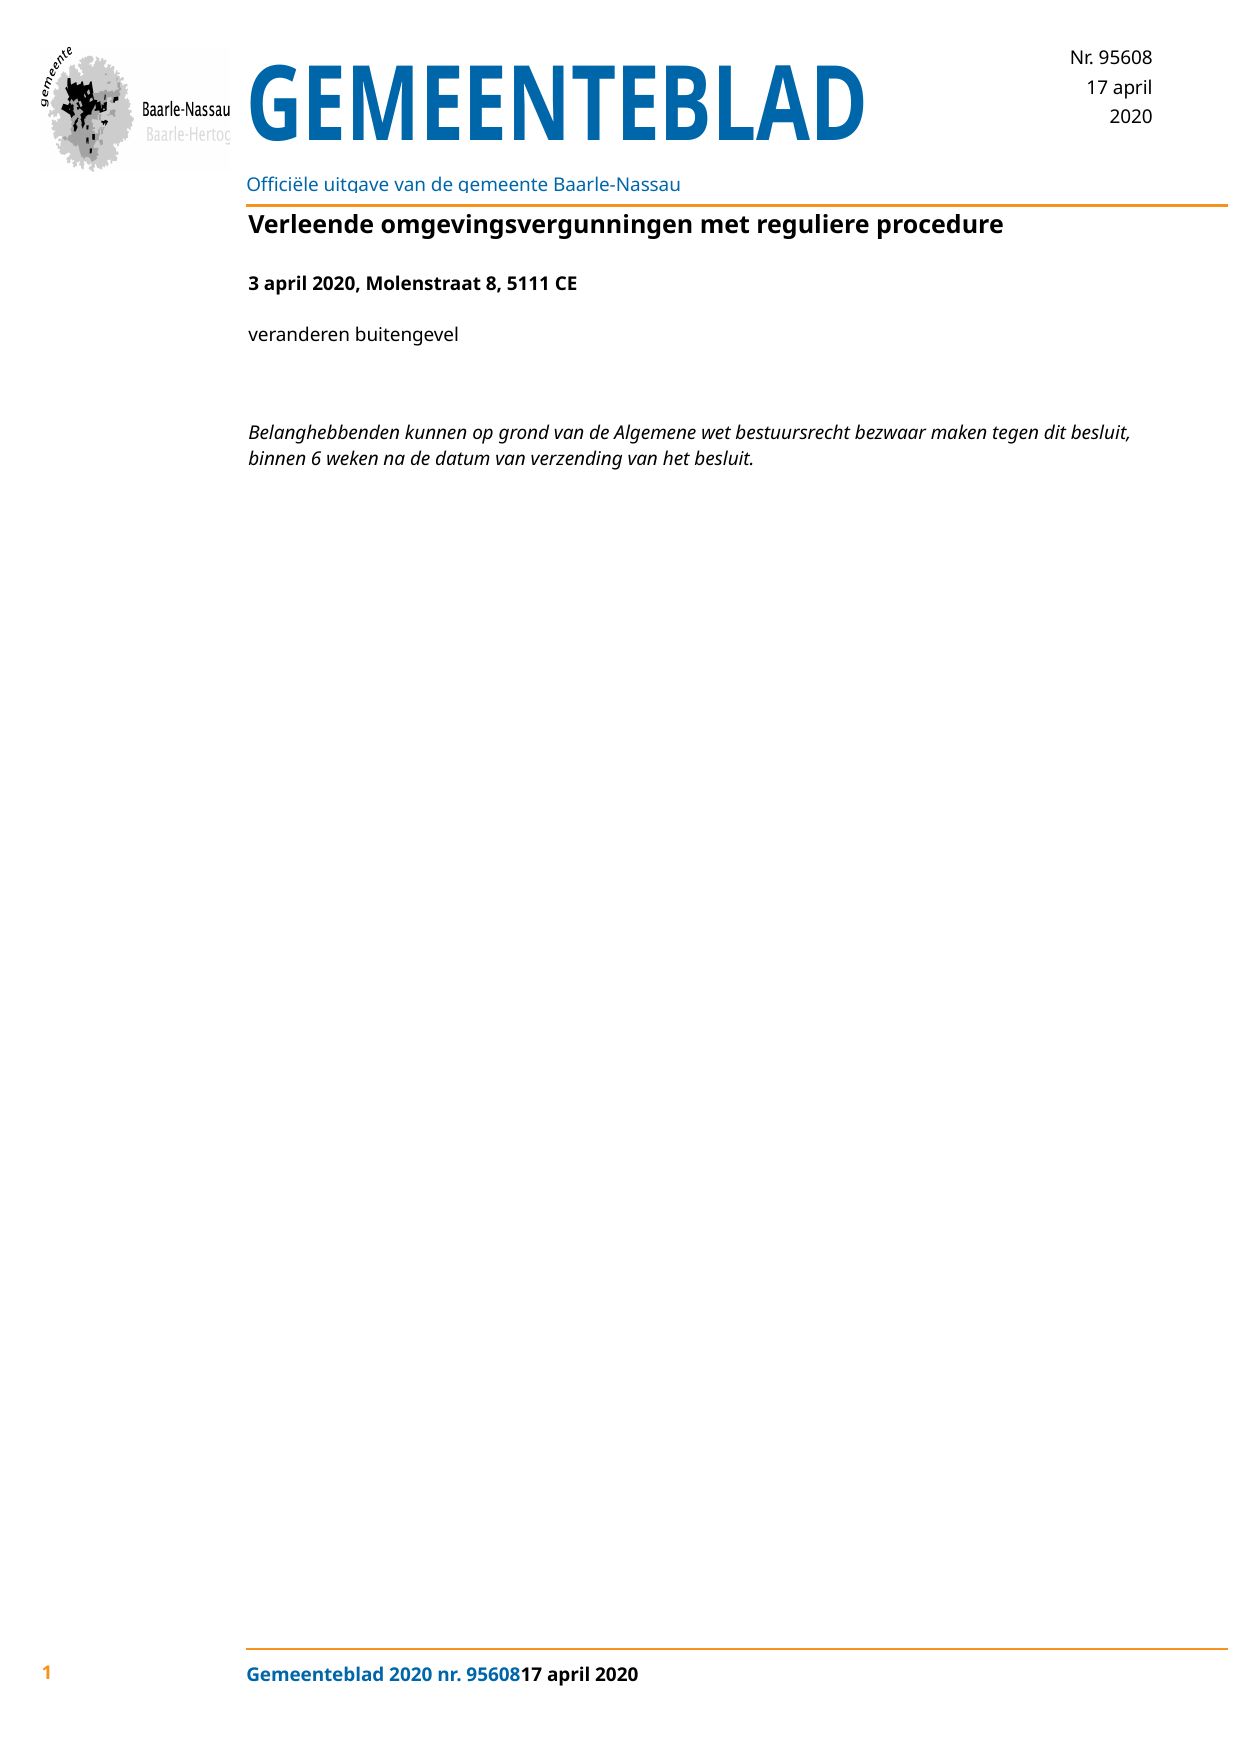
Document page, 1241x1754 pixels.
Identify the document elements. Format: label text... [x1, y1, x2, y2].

text Belanghebbenden kunnen op grond van de Algemene wet bestuursrecht bezwaar maken tegen dit besluit, binnen 6 weken na de datum van verzending van het besluit. [248, 419, 1152, 470]
text 3 april 2020, Molenstraat 8, 5111 CE [248, 270, 1152, 296]
text veranderen buitengevel [248, 321, 1152, 346]
picture [41, 47, 231, 172]
text Verleende omgevingsvergunningen met reguliere procedure [248, 207, 1152, 241]
